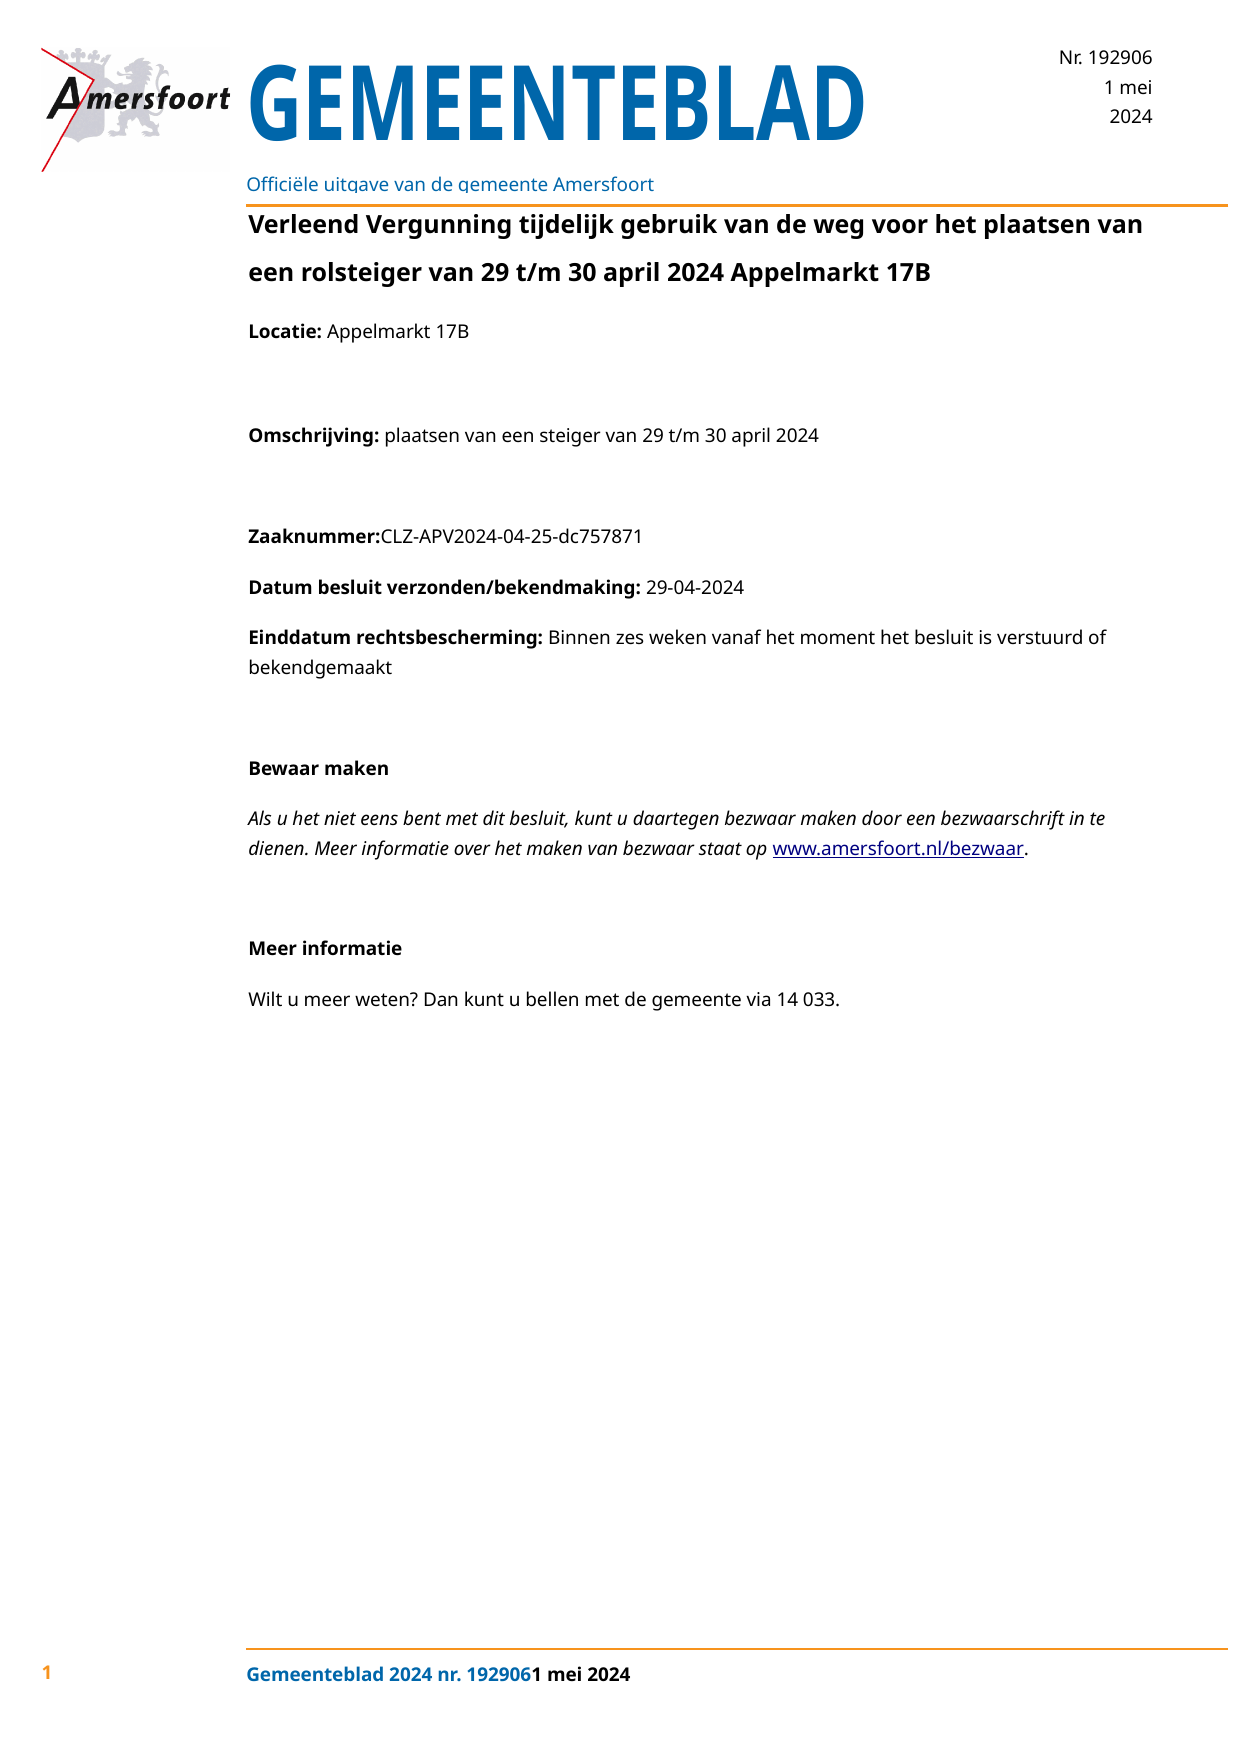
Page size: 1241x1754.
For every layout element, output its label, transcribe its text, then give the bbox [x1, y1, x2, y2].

text Verleend Vergunning tijdelijk gebruik van de weg voor het plaatsen van een rolsteiger van 29 t/m 30 april 2024 Appelmarkt 17B [248, 207, 1152, 288]
text Als u het niet eens bent met dit besluit, kunt u daartegen bezwaar maken door een bezwaarschrift in te dienen. Meer informatie over het maken van bezwaar staat op www.amersfoort.nl/bezwaar. [248, 805, 1152, 861]
text Wilt u meer weten? Dan kunt u bellen met de gemeente via 14 033. [248, 986, 1152, 1012]
text ﻿Omschrijving: plaatsen van een steiger van 29 t/m 30 april 2024 [248, 419, 1152, 448]
picture [41, 47, 231, 172]
text Bewaar maken [248, 755, 1152, 781]
text Einddatum rechtsbescherming: Binnen zes weken vanaf het moment het besluit is verstuurd of bekendgemaakt [248, 624, 1152, 680]
text Zaaknummer:CLZ-APV2024-04-25-dc757871 [248, 523, 1152, 549]
text Meer informatie [248, 936, 1152, 961]
text Locatie: Appelmarkt 17B [248, 318, 1152, 344]
text Datum besluit verzonden/bekendmaking: 29-04-2024 [248, 574, 1152, 600]
